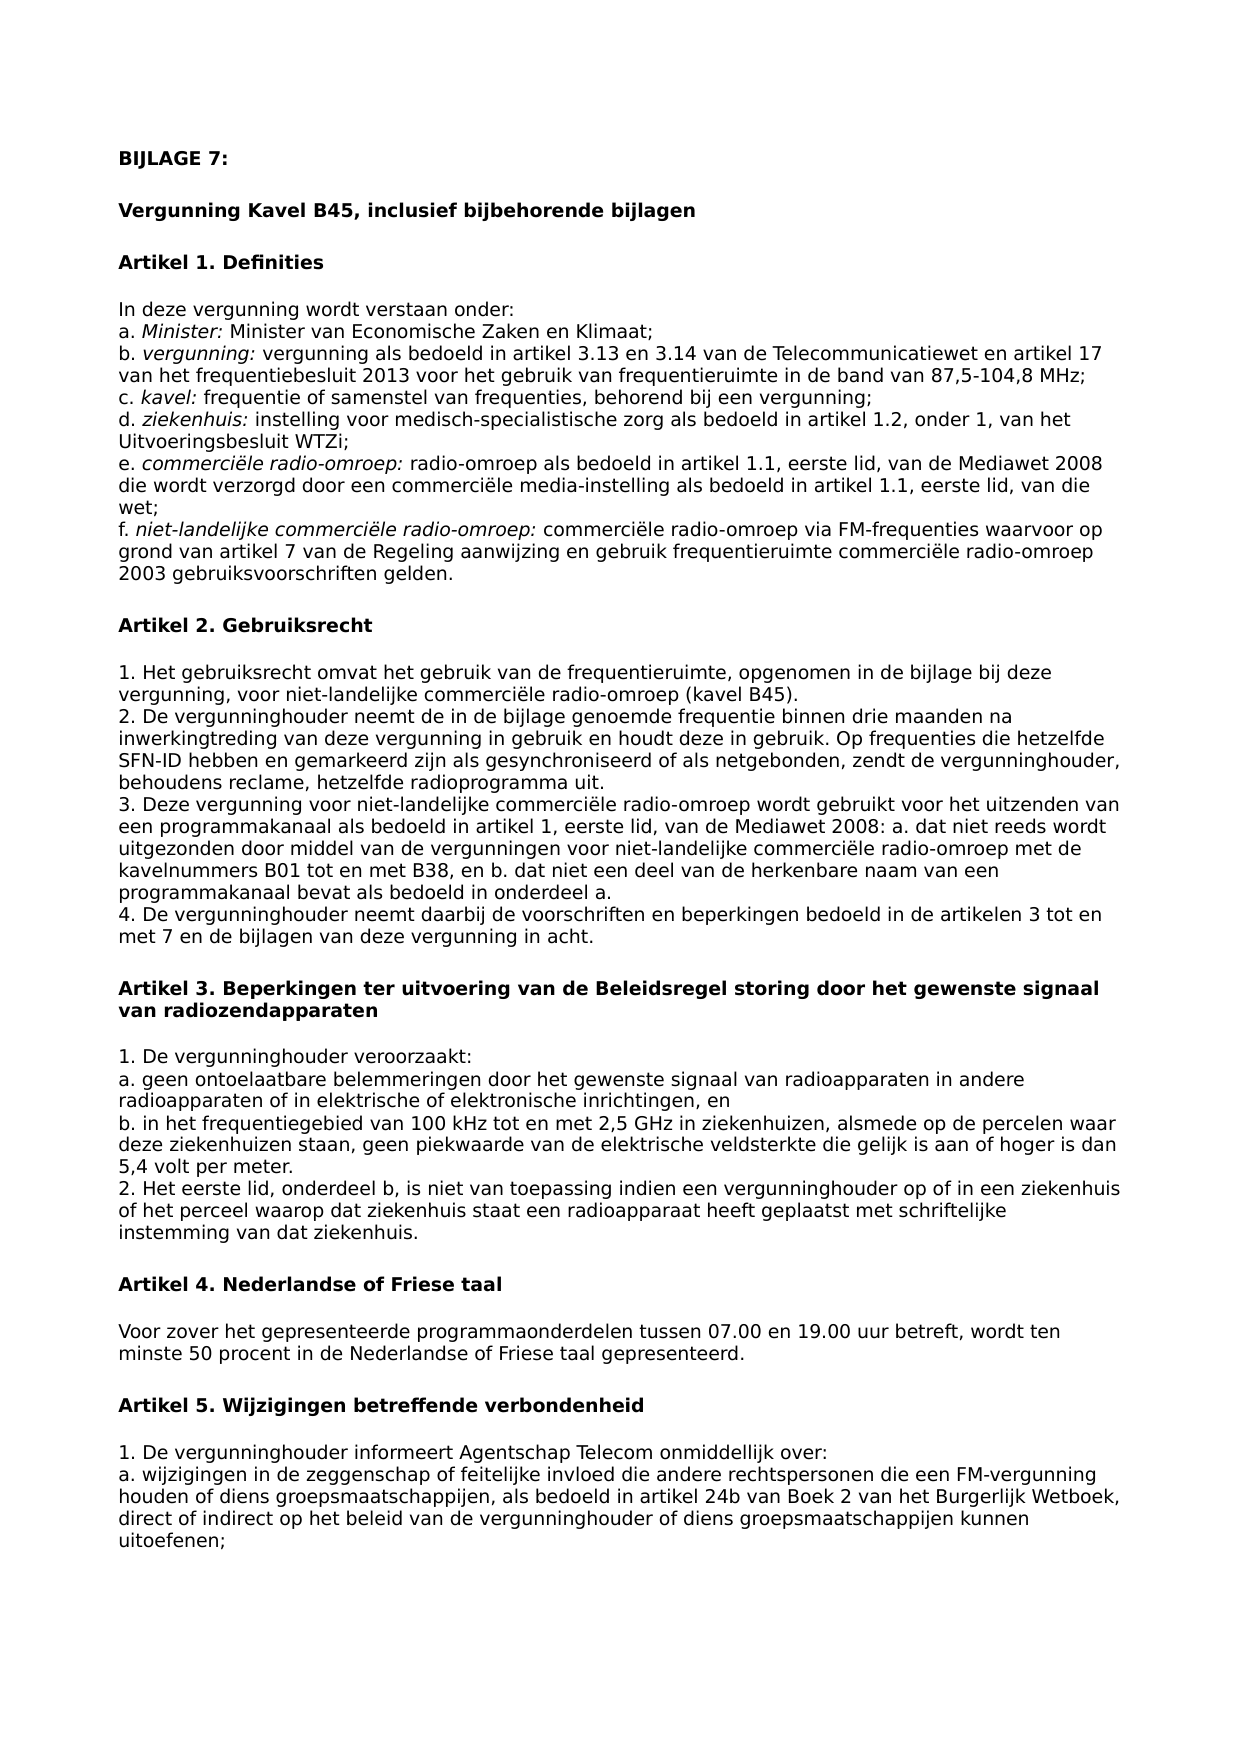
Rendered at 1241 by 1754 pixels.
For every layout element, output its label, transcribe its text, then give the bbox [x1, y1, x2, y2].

text b. vergunning: vergunning als bedoeld in artikel 3.13 en 3.14 van de Telecommunicatiewet en artikel 17 van het frequentiebesluit 2013 voor het gebruik van frequentieruimte in de band van 87,5-104,8 MHz; [118, 343, 1122, 387]
text b. in het frequentiegebied van 100 kHz tot en met 2,5 GHz in ziekenhuizen, alsmede op de percelen waar deze ziekenhuizen staan, geen piekwaarde van de elektrische veldsterkte die gelijk is aan of hoger is dan 5,4 volt per meter. [118, 1112, 1122, 1178]
text 3. Deze vergunning voor niet-landelijke commerciële radio-omroep wordt gebruikt voor het uitzenden van een programmakanaal als bedoeld in artikel 1, eerste lid, van de Mediawet 2008: a. dat niet reeds wordt uitgezonden door middel van de vergunningen voor niet-landelijke commerciële radio-omroep met de kavelnummers B01 tot en met B38, en b. dat niet een deel van de herkenbare naam van een programmakanaal bevat als bedoeld in onderdeel a. [118, 794, 1122, 903]
subtitle Artikel 4. Nederlandse of Friese taal [118, 1274, 1122, 1296]
text a. wijzigingen in de zeggenschap of feitelijke invloed die andere rechtspersonen die een FM-vergunning houden of diens groepsmaatschappijen, als bedoeld in artikel 24b van Boek 2 van het Burgerlijk Wetboek, direct of indirect op het beleid van de vergunninghouder of diens groepsmaatschappijen kunnen uitoefenen; [118, 1464, 1122, 1552]
subtitle Vergunning Kavel B45, inclusief bijbehorende bijlagen [118, 200, 1122, 222]
text 4. De vergunninghouder neemt daarbij de voorschriften en beperkingen bedoeld in de artikelen 3 tot en met 7 en de bijlagen van deze vergunning in acht. [118, 903, 1122, 947]
subtitle BIJLAGE 7: [118, 148, 1122, 170]
text 1. Het gebruiksrecht omvat het gebruik van de frequentieruimte, opgenomen in de bijlage bij deze vergunning, voor niet-landelijke commerciële radio-omroep (kavel B45). [118, 662, 1122, 706]
text 1. De vergunninghouder informeert Agentschap Telecom onmiddellijk over: [118, 1442, 1122, 1464]
text Voor zover het gepresenteerde programmaonderdelen tussen 07.00 en 19.00 uur betreft, wordt ten minste 50 procent in de Nederlandse of Friese taal gepresenteerd. [118, 1321, 1122, 1365]
text f. niet-landelijke commerciële radio-omroep: commerciële radio-omroep via FM-frequenties waarvoor op grond van artikel 7 van de Regeling aanwijzing en gebruik frequentieruimte commerciële radio-omroep 2003 gebruiksvoorschriften gelden. [118, 519, 1122, 585]
subtitle Artikel 2. Gebruiksrecht [118, 615, 1122, 637]
text a. Minister: Minister van Economische Zaken en Klimaat; [118, 321, 1122, 343]
text 2. De vergunninghouder neemt de in de bijlage genoemde frequentie binnen drie maanden na inwerkingtreding van deze vergunning in gebruik en houdt deze in gebruik. Op frequenties die hetzelfde SFN-ID hebben en gemarkeerd zijn als gesynchroniseerd of als netgebonden, zendt de vergunninghouder, behoudens reclame, hetzelfde radioprogramma uit. [118, 706, 1122, 794]
subtitle Artikel 3. Beperkingen ter uitvoering van de Beleidsregel storing door het gewenste signaal van radiozendapparaten [118, 977, 1122, 1021]
text e. commerciële radio-omroep: radio-omroep als bedoeld in artikel 1.1, eerste lid, van de Mediawet 2008 die wordt verzorgd door een commerciële media-instelling als bedoeld in artikel 1.1, eerste lid, van die wet; [118, 453, 1122, 519]
text In deze vergunning wordt verstaan onder: [118, 299, 1122, 321]
text c. kavel: frequentie of samenstel van frequenties, behorend bij een vergunning; [118, 387, 1122, 409]
text 2. Het eerste lid, onderdeel b, is niet van toepassing indien een vergunninghouder op of in een ziekenhuis of het perceel waarop dat ziekenhuis staat een radioapparaat heeft geplaatst met schriftelijke instemming van dat ziekenhuis. [118, 1178, 1122, 1244]
subtitle Artikel 1. Definities [118, 252, 1122, 274]
text a. geen ontoelaatbare belemmeringen door het gewenste signaal van radioapparaten in andere radioapparaten of in elektrische of elektronische inrichtingen, en [118, 1068, 1122, 1112]
text d. ziekenhuis: instelling voor medisch-specialistische zorg als bedoeld in artikel 1.2, onder 1, van het Uitvoeringsbesluit WTZi; [118, 409, 1122, 453]
subtitle Artikel 5. Wijzigingen betreffende verbondenheid [118, 1395, 1122, 1417]
text 1. De vergunninghouder veroorzaakt: [118, 1046, 1122, 1068]
